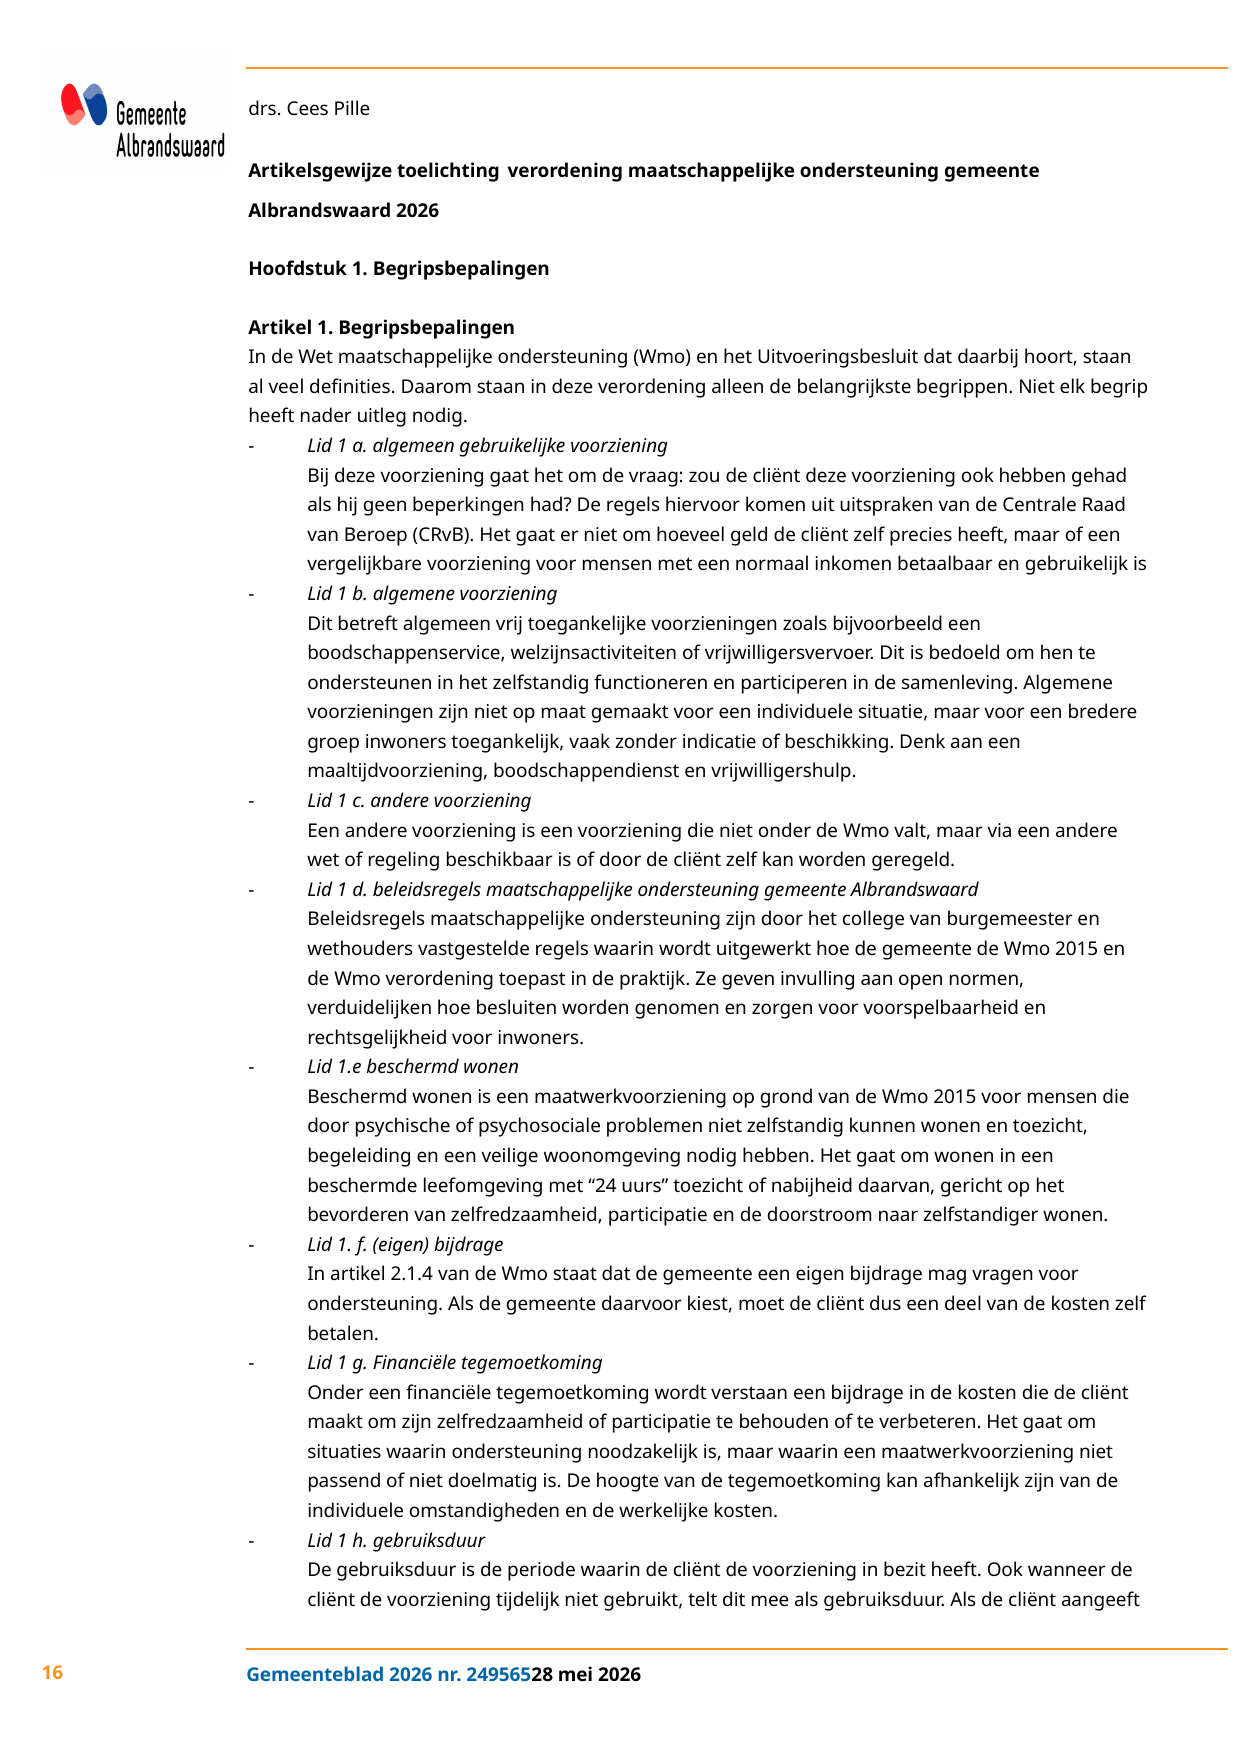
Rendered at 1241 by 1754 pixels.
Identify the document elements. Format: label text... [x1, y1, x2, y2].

text In de Wet maatschappelijke ondersteuning (Wmo) en het Uitvoeringsbesluit dat daarbij hoort, staan al veel definities. Daarom staan in deze verordening alleen de belangrijkste begrippen. Niet elk begrip heeft nader uitleg nodig. [248, 343, 1152, 428]
list Beleidsregels maatschappelijke ondersteuning zijn door het college van burgemeester en wethouders vastgestelde regels waarin wordt uitgewerkt hoe de gemeente de Wmo 2015 en de Wmo verordening toepast in de praktijk. Ze geven invulling aan open normen, verduidelijken hoe besluiten worden genomen en zorgen voor voorspelbaarheid en rechtsgelijkheid voor inwoners. [248, 906, 1152, 1050]
list Bij deze voorziening gaat het om de vraag: zou de cliënt deze voorziening ook hebben gehad als hij geen beperkingen had? De regels hiervoor komen uit uitspraken van de Centrale Raad van Beroep (CRvB). Het gaat er niet om hoeveel geld de cliënt zelf precies heeft, maar of een vergelijkbare voorziening voor mensen met een normaal inkomen betaalbaar en gebruikelijk is [248, 462, 1152, 576]
text drs. Cees Pille [248, 95, 1152, 121]
picture [41, 47, 231, 172]
list Lid 1 g. Financiële tegemoetkoming [248, 1349, 1152, 1375]
list Lid 1 c. andere voorziening [248, 787, 1152, 813]
list Lid 1 a. algemeen gebruikelijke voorziening [248, 432, 1152, 458]
list Een andere voorziening is een voorziening die niet onder de Wmo valt, maar via een andere wet of regeling beschikbaar is of door de cliënt zelf kan worden geregeld. [248, 817, 1152, 872]
list Lid 1 b. algemene voorziening [248, 580, 1152, 606]
list Onder een financiële tegemoetkoming wordt verstaan een bijdrage in de kosten die de cliënt maakt om zijn zelfredzaamheid of participatie te behouden of te verbeteren. Het gaat om situaties waarin ondersteuning noodzakelijk is, maar waarin een maatwerkvoorziening niet passend of niet doelmatig is. De hoogte van de tegemoetkoming kan afhankelijk zijn van de individuele omstandigheden en de werkelijke kosten. [248, 1379, 1152, 1523]
text Artikel 1. Begripsbepalingen [248, 314, 1152, 340]
list Lid 1 d. beleidsregels maatschappelijke ondersteuning gemeente Albrandswaard [248, 876, 1152, 902]
text Artikelsgewijze toelichting verordening maatschappelijke ondersteuning gemeente Albrandswaard 2026 [248, 146, 1152, 226]
list Lid 1.e beschermd wonen [248, 1053, 1152, 1079]
list Dit betreft algemeen vrij toegankelijke voorzieningen zoals bijvoorbeeld een boodschappenservice, welzijnsactiviteiten of vrijwilligersvervoer. Dit is bedoeld om hen te ondersteunen in het zelfstandig functioneren en participeren in de samenleving. Algemene voorzieningen zijn niet op maat gemaakt voor een individuele situatie, maar voor een bredere groep inwoners toegankelijk, vaak zonder indicatie of beschikking. Denk aan een maaltijdvoorziening, boodschappendienst en vrijwilligershulp. [248, 610, 1152, 783]
list Lid 1. f. (eigen) bijdrage [248, 1231, 1152, 1257]
list Beschermd wonen is een maatwerkvoorziening op grond van de Wmo 2015 voor mensen die door psychische of psychosociale problemen niet zelfstandig kunnen wonen en toezicht, begeleiding en een veilige woonomgeving nodig hebben. Het gaat om wonen in een beschermde leefomgeving met “24 uurs” toezicht of nabijheid daarvan, gericht op het bevorderen van zelfredzaamheid, participatie en de doorstroom naar zelfstandiger wonen. [248, 1083, 1152, 1227]
list In artikel 2.1.4 van de Wmo staat dat de gemeente een eigen bijdrage mag vragen voor ondersteuning. Als de gemeente daarvoor kiest, moet de cliënt dus een deel van de kosten zelf betalen. [248, 1261, 1152, 1346]
list De gebruiksduur is de periode waarin de cliënt de voorziening in bezit heeft. Ook wanneer de cliënt de voorziening tijdelijk niet gebruikt, telt dit mee als gebruiksduur. Als de cliënt aangeeft [248, 1556, 1152, 1612]
list Lid 1 h. gebruiksduur [248, 1527, 1152, 1553]
text Hoofdstuk 1. Begripsbepalingen [248, 255, 1152, 281]
